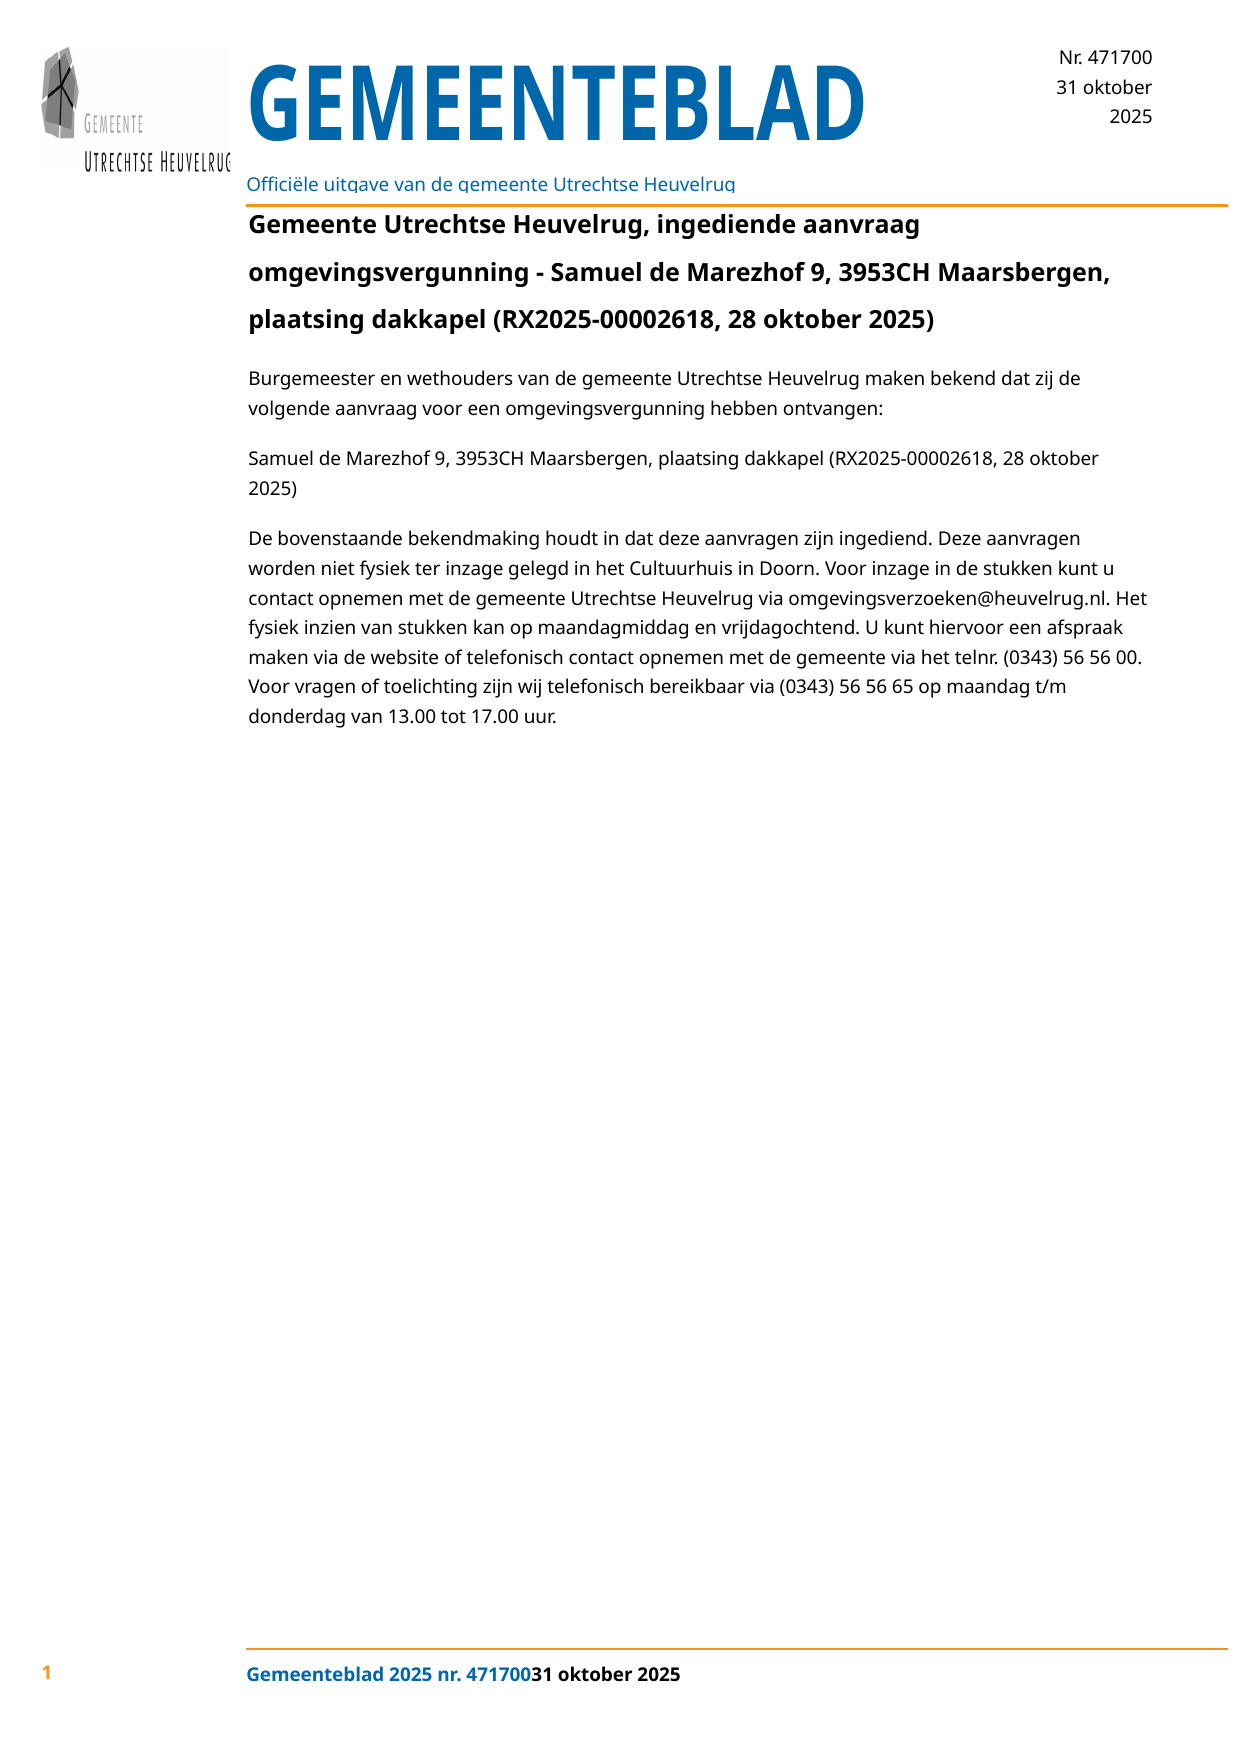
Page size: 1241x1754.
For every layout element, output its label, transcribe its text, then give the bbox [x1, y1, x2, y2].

text Samuel de Marezhof 9, 3953CH Maarsbergen, plaatsing dakkapel (RX2025-00002618, 28 oktober 2025) [248, 446, 1152, 501]
text De bovenstaande bekendmaking houdt in dat deze aanvragen zijn ingediend. Deze aanvragen worden niet fysiek ter inzage gelegd in het Cultuurhuis in Doorn. Voor inzage in de stukken kunt u contact opnemen met de gemeente Utrechtse Heuvelrug via omgevingsverzoeken@heuvelrug.nl. Het fysiek inzien van stukken kan op maandagmiddag en vrijdagochtend. U kunt hiervoor een afspraak maken via de website of telefonisch contact opnemen met de gemeente via het telnr. (0343) 56 56 00. Voor vragen of toelichting zijn wij telefonisch bereikbaar via (0343) 56 56 65 op maandag t/m donderdag van 13.00 tot 17.00 uur. [248, 526, 1152, 729]
picture [41, 47, 231, 172]
text Gemeente Utrechtse Heuvelrug, ingediende aanvraag omgevingsvergunning - Samuel de Marezhof 9, 3953CH Maarsbergen, plaatsing dakkapel (RX2025-00002618, 28 oktober 2025) [248, 207, 1152, 336]
text Burgemeester en wethouders van de gemeente Utrechtse Heuvelrug maken bekend dat zij de volgende aanvraag voor een omgevingsvergunning hebben ontvangen: [248, 366, 1152, 421]
